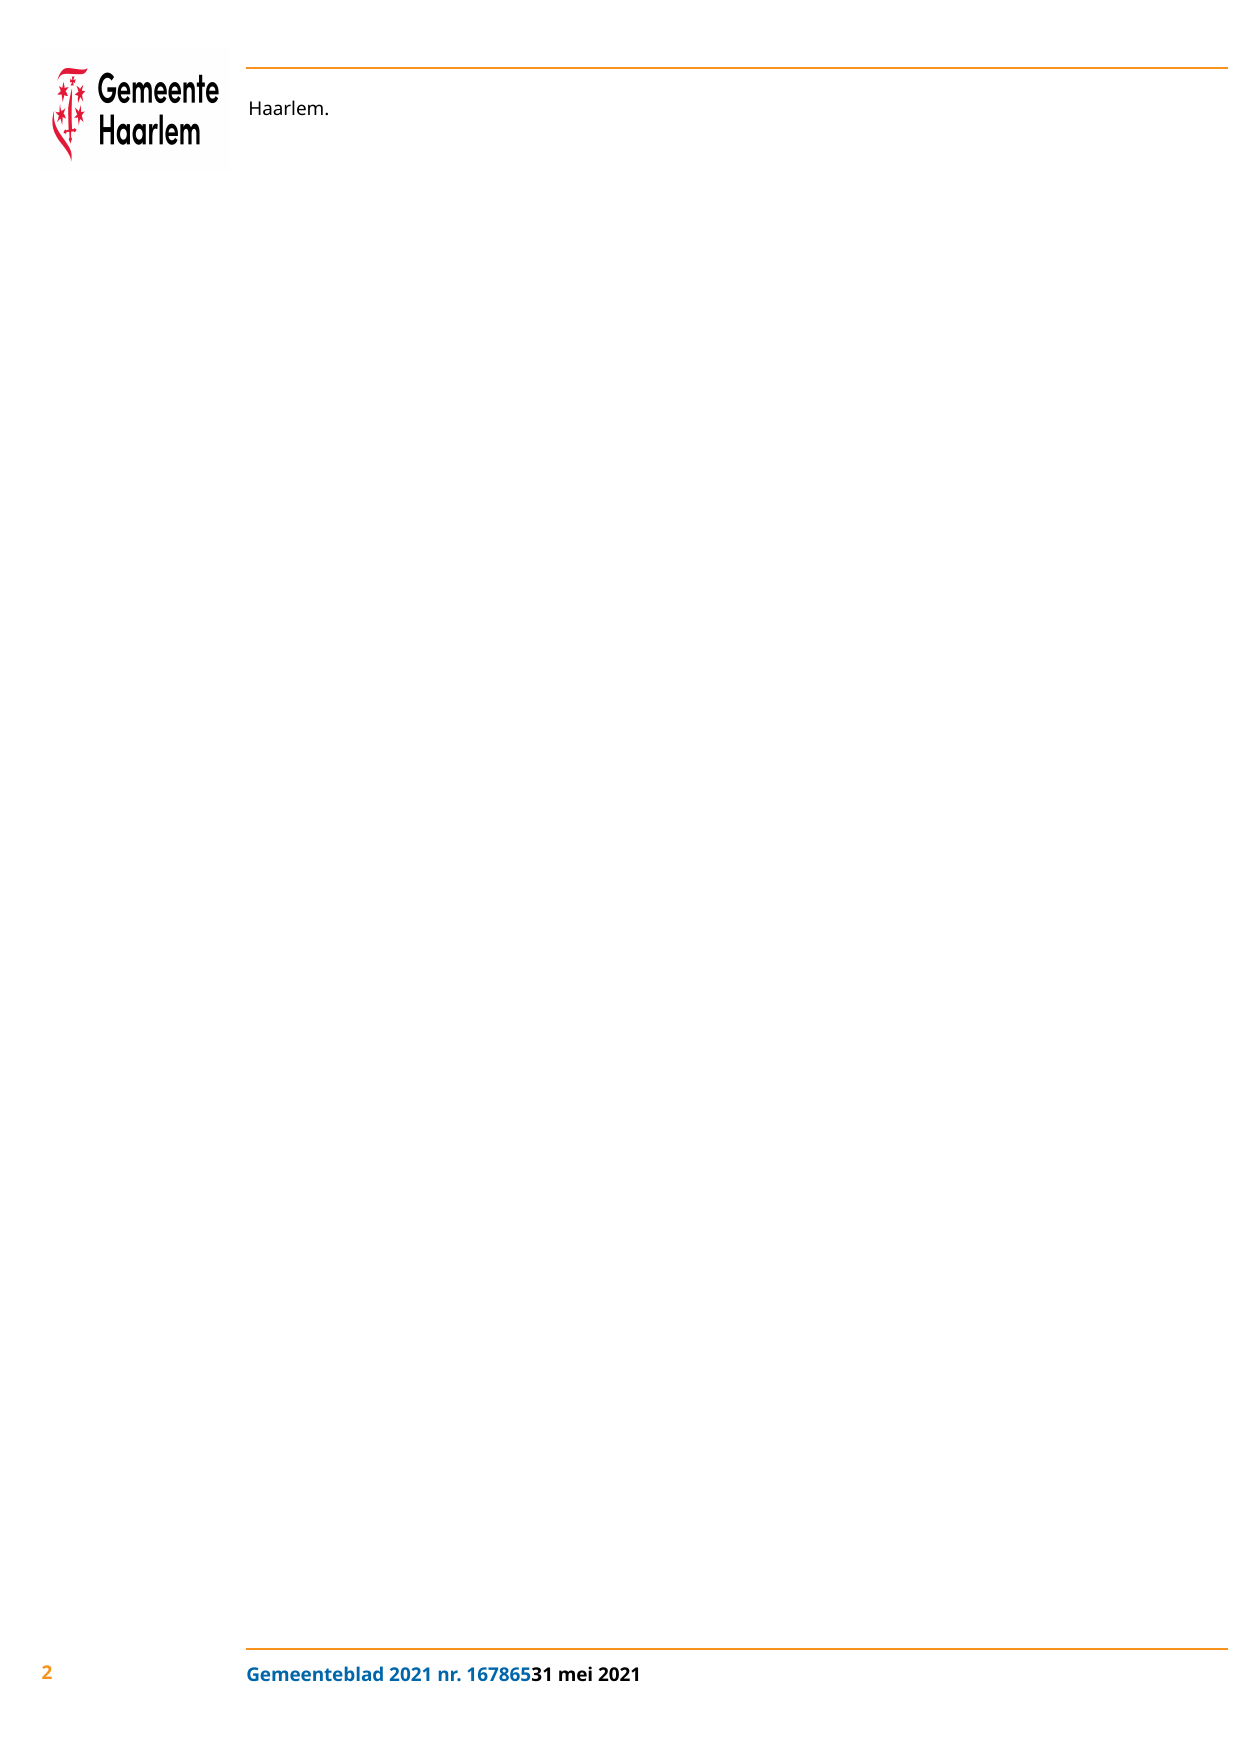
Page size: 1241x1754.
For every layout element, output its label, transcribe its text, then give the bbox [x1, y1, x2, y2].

text Haarlem. [248, 95, 1152, 121]
picture [41, 47, 231, 172]
